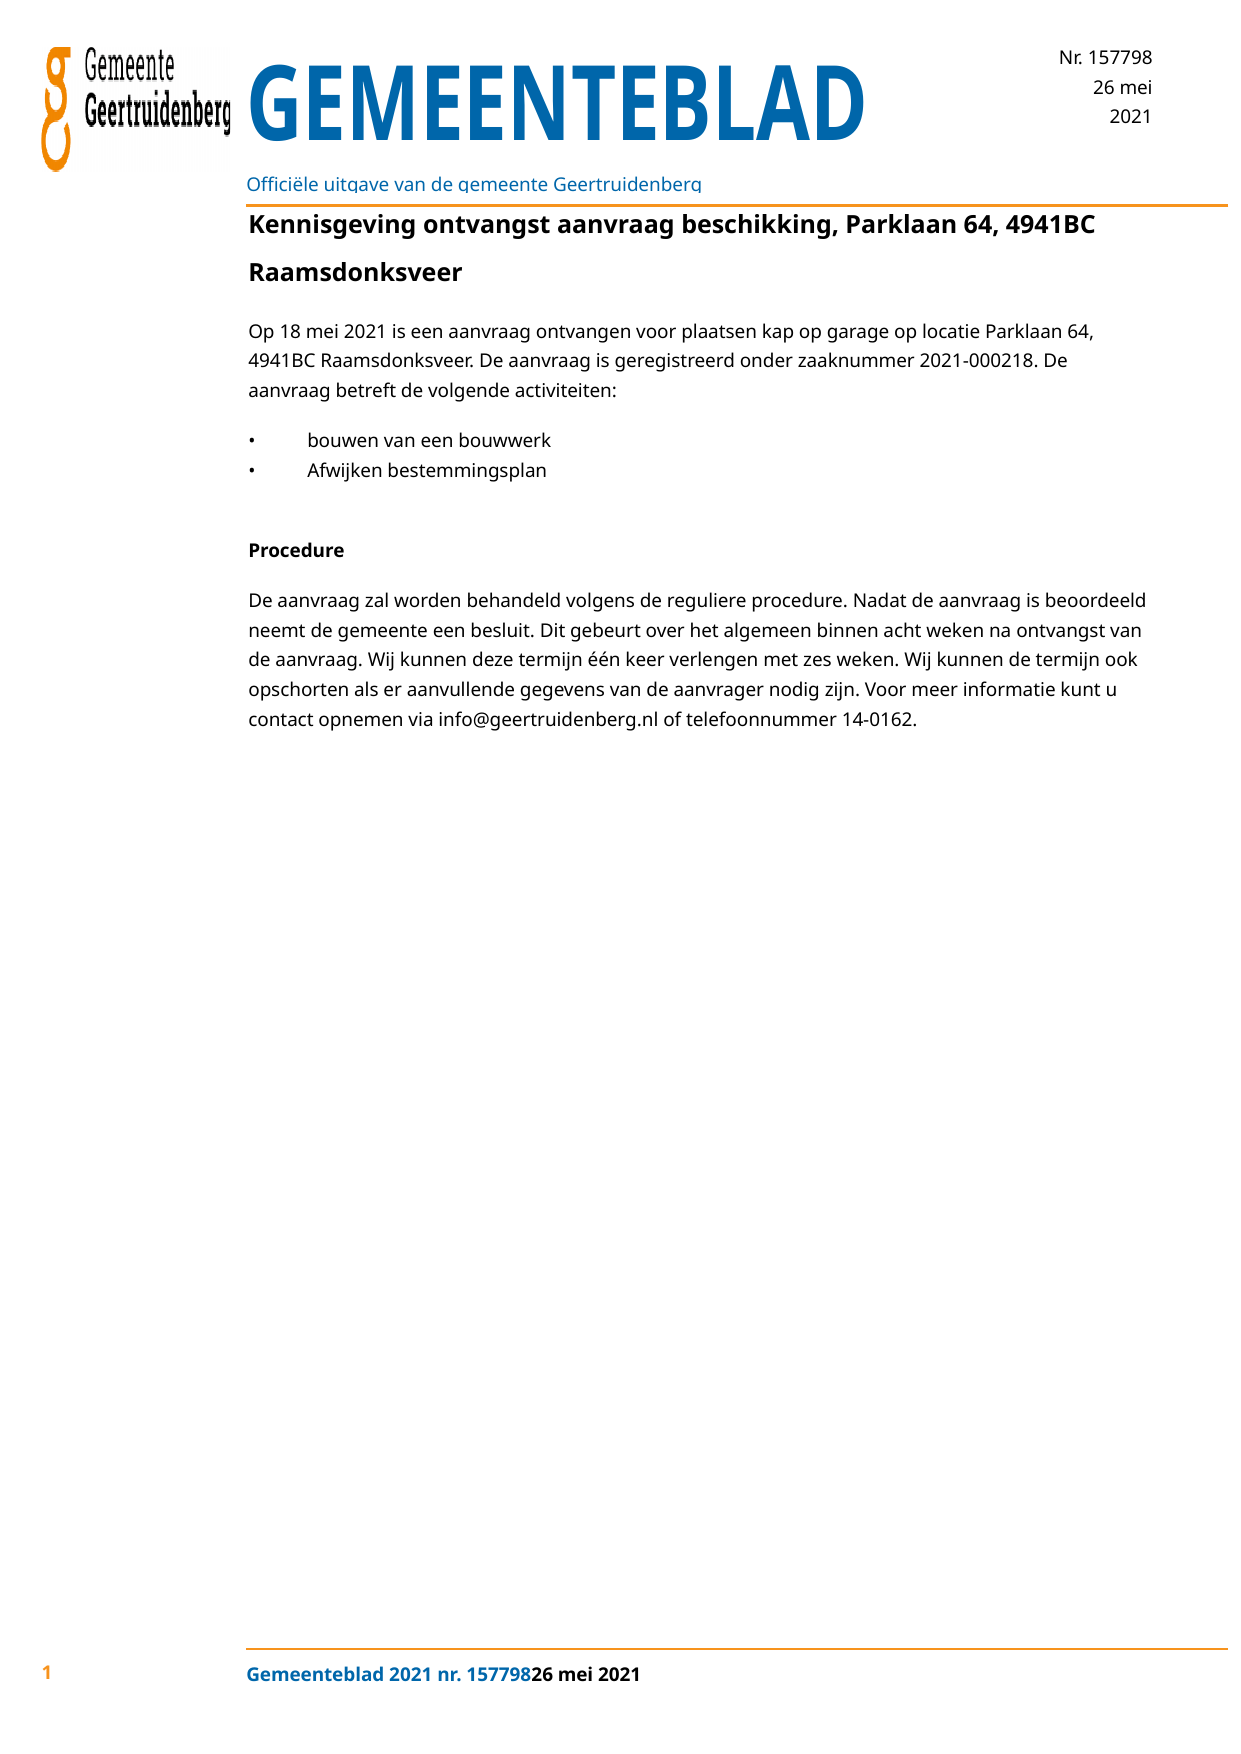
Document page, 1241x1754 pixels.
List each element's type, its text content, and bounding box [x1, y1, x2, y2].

picture [41, 47, 231, 172]
text Kennisgeving ontvangst aanvraag beschikking, Parklaan 64, 4941BC Raamsdonksveer [248, 207, 1152, 288]
list Afwijken bestemmingsplan [248, 457, 1152, 483]
text De aanvraag zal worden behandeld volgens de reguliere procedure. Nadat de aanvraag is beoordeeld neemt de gemeente een besluit. Dit gebeurt over het algemeen binnen acht weken na ontvangst van de aanvraag. Wij kunnen deze termijn één keer verlengen met zes weken. Wij kunnen de termijn ook opschorten als er aanvullende gegevens van de aanvrager nodig zijn. Voor meer informatie kunt u contact opnemen via info@geertruidenberg.nl of telefoonnummer 14-0162. [248, 587, 1152, 732]
text Procedure [248, 537, 1152, 563]
list bouwen van een bouwwerk [248, 427, 1152, 453]
text Op 18 mei 2021 is een aanvraag ontvangen voor plaatsen kap op garage op locatie Parklaan 64, 4941BC Raamsdonksveer. De aanvraag is geregistreerd onder zaaknummer 2021-000218. De aanvraag betreft de volgende activiteiten: [248, 318, 1152, 403]
